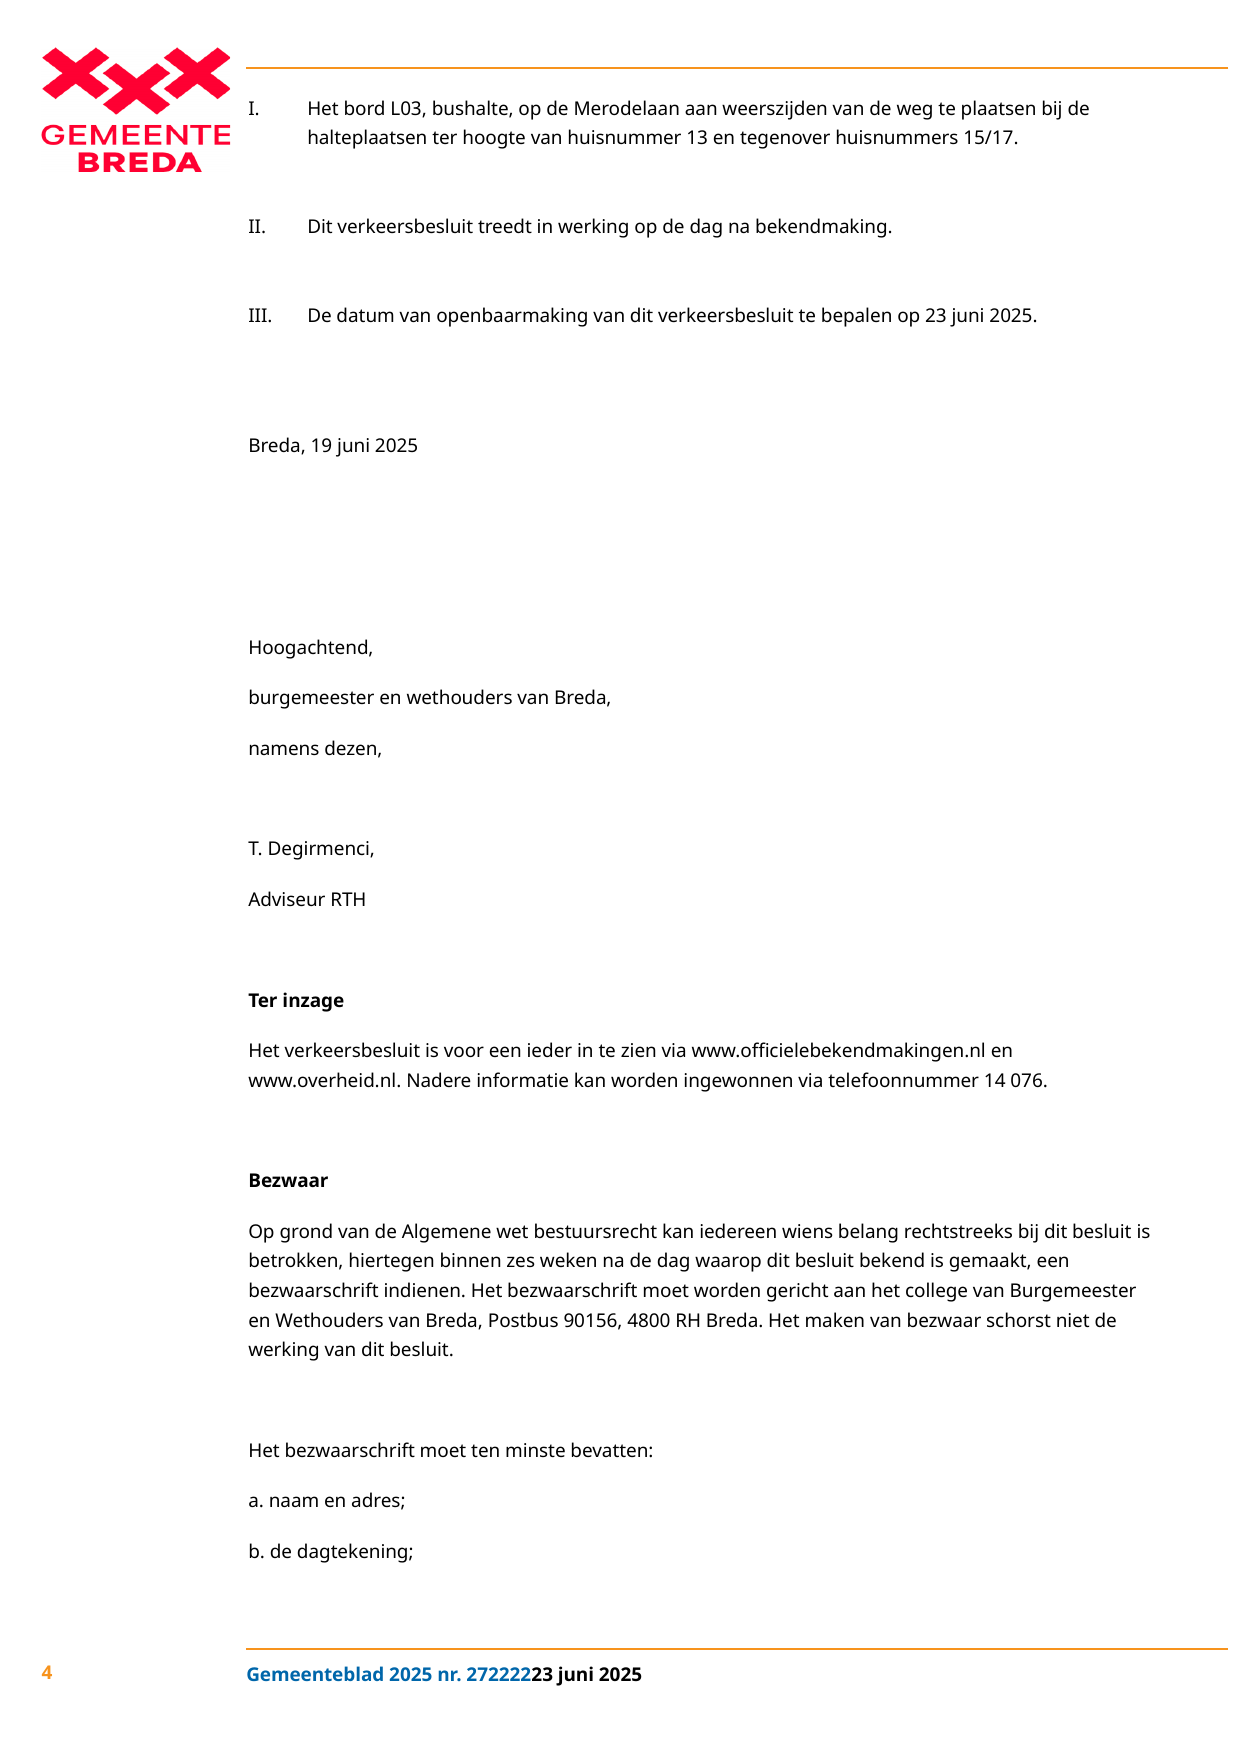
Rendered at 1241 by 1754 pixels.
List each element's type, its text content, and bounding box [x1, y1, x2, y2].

list De datum van openbaarmaking van dit verkeersbesluit te bepalen op 23 juni 2025. [248, 302, 1152, 328]
text Ter inzage [248, 987, 1152, 1013]
text Adviseur RTH [248, 886, 1152, 912]
picture [41, 47, 231, 172]
text burgemeester en wethouders van Breda, [248, 684, 1152, 710]
text Bezwaar [248, 1168, 1152, 1193]
text Het bezwaarschrift moet ten minste bevatten: [248, 1437, 1152, 1463]
text Breda, 19 juni 2025 [248, 432, 1152, 458]
list Dit verkeersbesluit treedt in werking op de dag na bekendmaking. [248, 213, 1152, 239]
text b. de dagtekening; [248, 1538, 1152, 1564]
text Het verkeersbesluit is voor een ieder in te zien via www.officielebekendmakingen.nl en www.overheid.nl. Nadere informatie kan worden ingewonnen via telefoonnummer 14 076. [248, 1037, 1152, 1093]
text Hoogachtend, [248, 634, 1152, 660]
list Het bord L03, bushalte, op de Merodelaan aan weerszijden van de weg te plaatsen bij de halteplaatsen ter hoogte van huisnummer 13 en tegenover huisnummers 15/17. [248, 95, 1152, 150]
text namens dezen, [248, 735, 1152, 761]
text T. Degirmenci, [248, 836, 1152, 861]
text a. naam en adres; [248, 1488, 1152, 1513]
text Op grond van de Algemene wet bestuursrecht kan iedereen wiens belang rechtstreeks bij dit besluit is betrokken, hiertegen binnen zes weken na de dag waarop dit besluit bekend is gemaakt, een bezwaarschrift indienen. Het bezwaarschrift moet worden gericht aan het college van Burgemeester en Wethouders van Breda, Postbus 90156, 4800 RH Breda. Het maken van bezwaar schorst niet de werking van dit besluit. [248, 1218, 1152, 1362]
